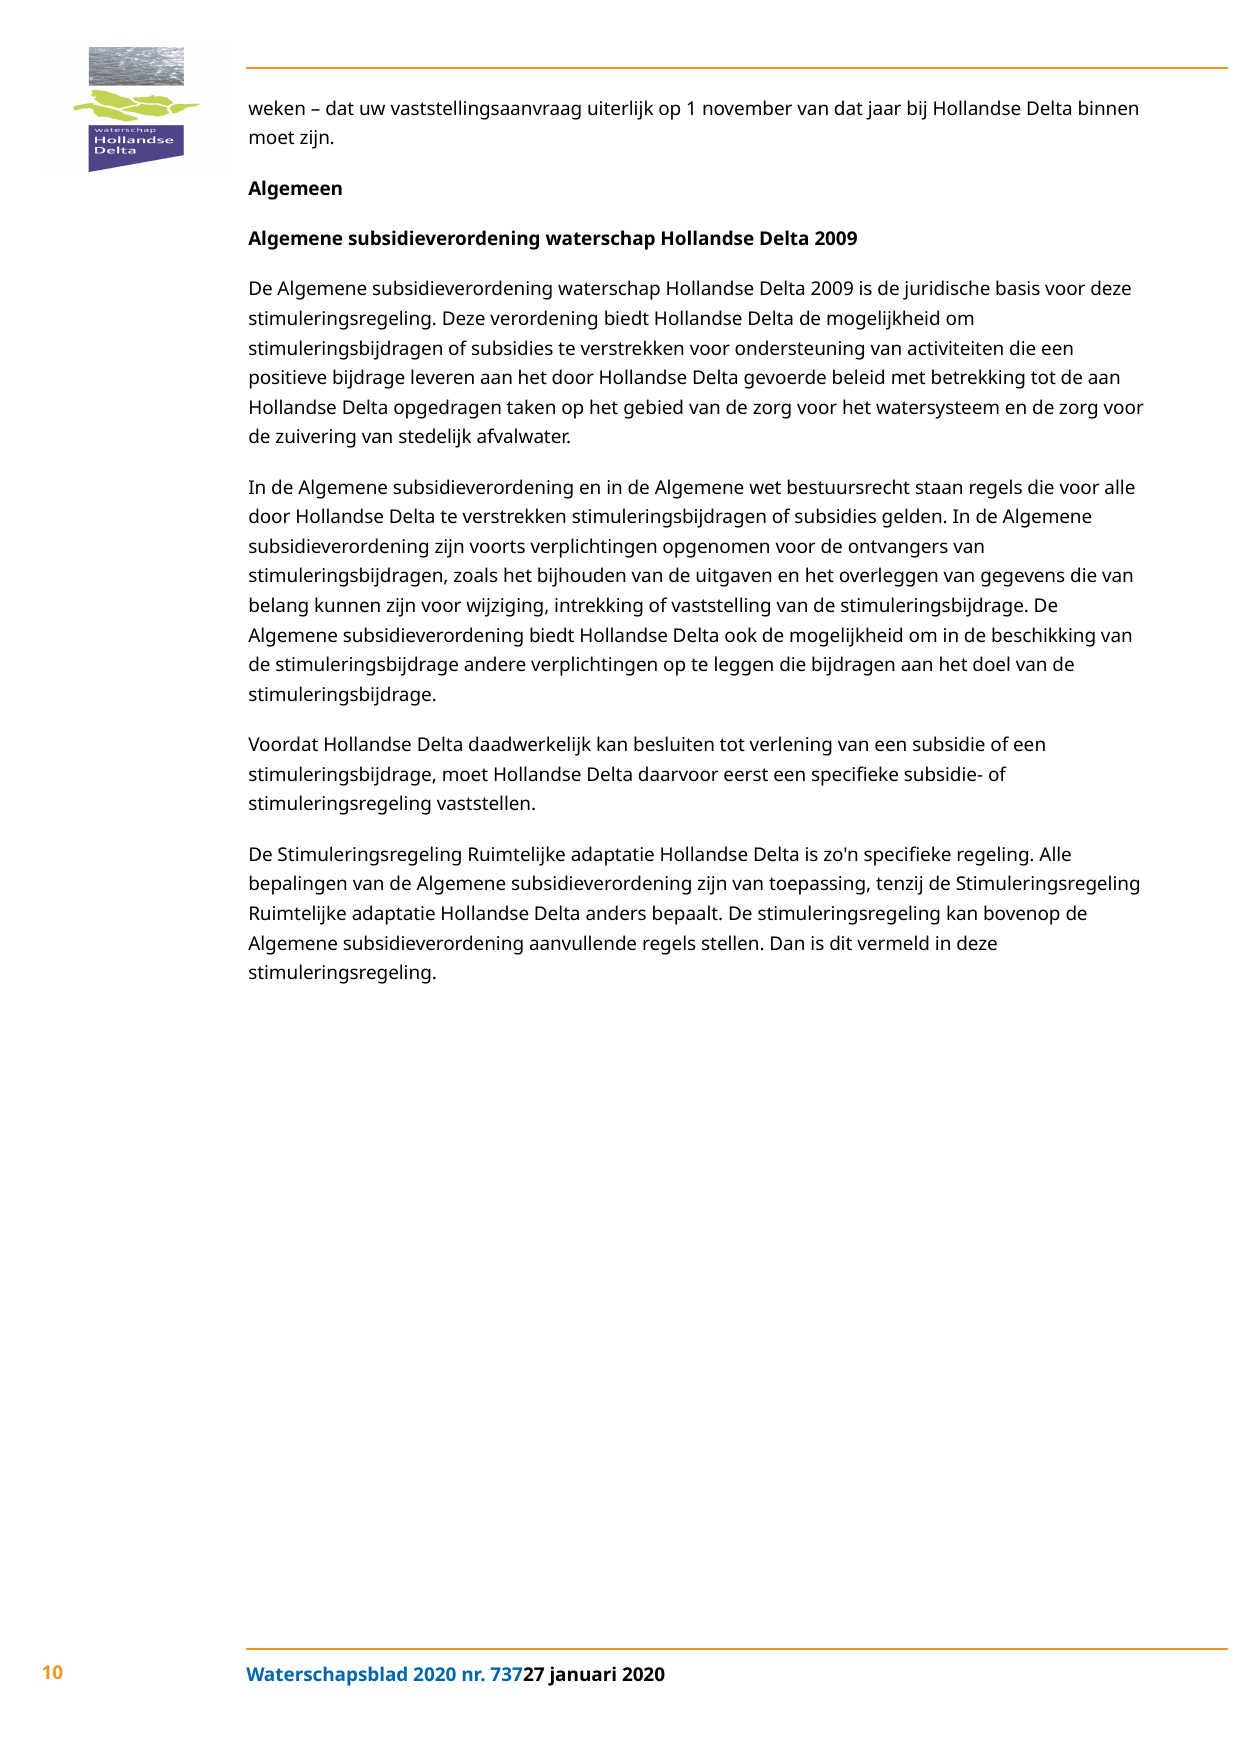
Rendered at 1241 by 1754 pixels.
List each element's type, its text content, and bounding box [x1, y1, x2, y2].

text In de Algemene subsidieverordening en in de Algemene wet bestuursrecht staan regels die voor alle door Hollandse Delta te verstrekken stimuleringsbijdragen of subsidies gelden. In de Algemene subsidieverordening zijn voorts verplichtingen opgenomen voor de ontvangers van stimuleringsbijdragen, zoals het bijhouden van de uitgaven en het overleggen van gegevens die van belang kunnen zijn voor wijziging, intrekking of vaststelling van de stimuleringsbijdrage. De Algemene subsidieverordening biedt Hollandse Delta ook de mogelijkheid om in de beschikking van de stimuleringsbijdrage andere verplichtingen op te leggen die bijdragen aan het doel van de stimuleringsbijdrage. [248, 474, 1152, 707]
text Algemene subsidieverordening waterschap Hollandse Delta 2009 [248, 225, 1152, 251]
text Algemeen [248, 175, 1152, 201]
text weken – dat uw vaststellingsaanvraag uiterlijk op 1 november van dat jaar bij Hollandse Delta binnen moet zijn. [248, 95, 1152, 150]
text De Algemene subsidieverordening waterschap Hollandse Delta 2009 is de juridische basis voor deze stimuleringsregeling. Deze verordening biedt Hollandse Delta de mogelijkheid om stimuleringsbijdragen of subsidies te verstrekken voor ondersteuning van activiteiten die een positieve bijdrage leveren aan het door Hollandse Delta gevoerde beleid met betrekking tot de aan Hollandse Delta opgedragen taken op het gebied van de zorg voor het watersysteem en de zorg voor de zuivering van stedelijk afvalwater. [248, 276, 1152, 449]
text De Stimuleringsregeling Ruimtelijke adaptatie Hollandse Delta is zo'n specifieke regeling. Alle bepalingen van de Algemene subsidieverordening zijn van toepassing, tenzij de Stimuleringsregeling Ruimtelijke adaptatie Hollandse Delta anders bepaalt. De stimuleringsregeling kan bovenop de Algemene subsidieverordening aanvullende regels stellen. Dan is dit vermeld in deze stimuleringsregeling. [248, 841, 1152, 985]
text Voordat Hollandse Delta daadwerkelijk kan besluiten tot verlening van een subsidie of een stimuleringsbijdrage, moet Hollandse Delta daarvoor eerst een specifieke subsidie- of stimuleringsregeling vaststellen. [248, 731, 1152, 816]
picture [41, 47, 231, 172]
